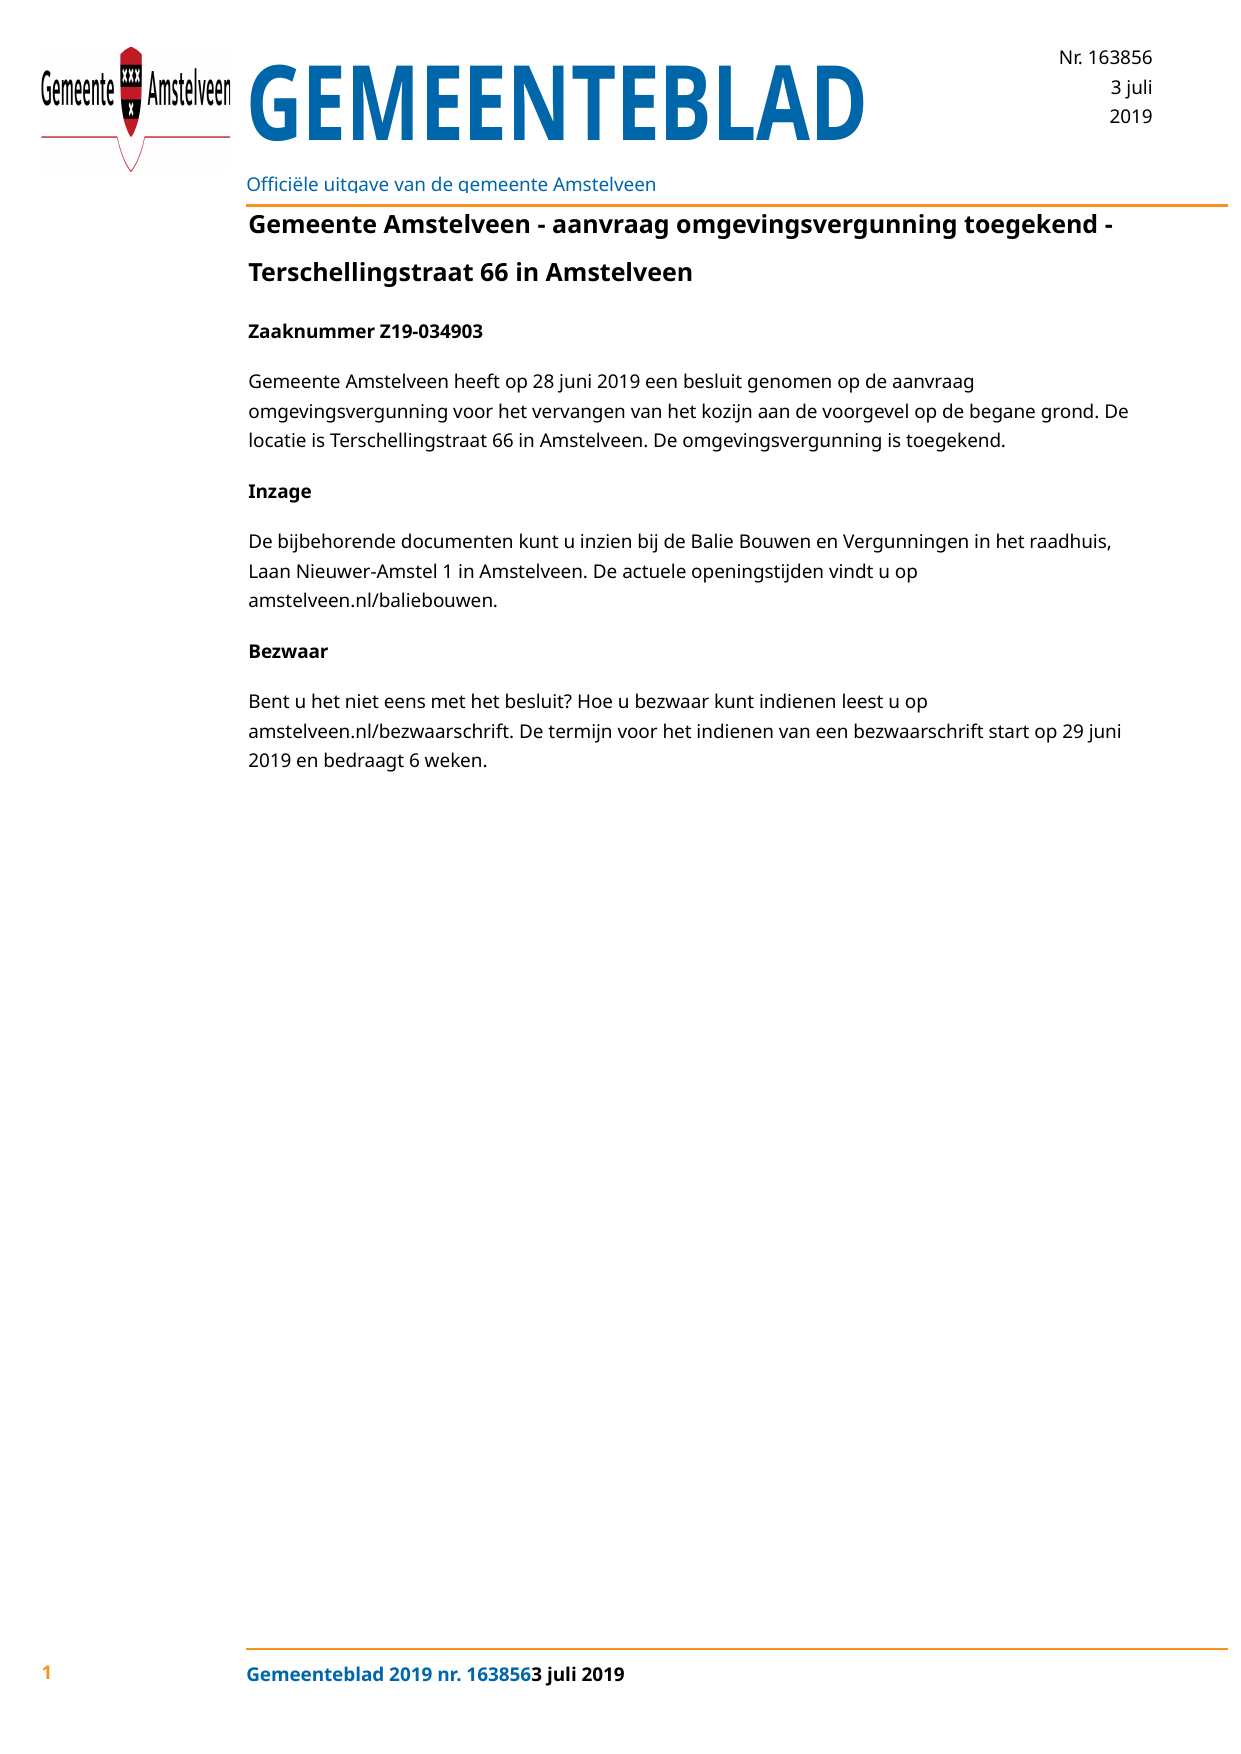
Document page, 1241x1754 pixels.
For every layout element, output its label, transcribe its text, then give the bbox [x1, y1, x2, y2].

text Gemeente Amstelveen heeft op 28 juni 2019 een besluit genomen op de aanvraag omgevingsvergunning voor het vervangen van het kozijn aan de voorgevel op de begane grond. De locatie is Terschellingstraat 66 in Amstelveen. De omgevingsvergunning is toegekend. [248, 368, 1152, 453]
text Bent u het niet eens met het besluit? Hoe u bezwaar kunt indienen leest u op amstelveen.nl/bezwaarschrift. De termijn voor het indienen van een bezwaarschrift start op 29 juni 2019 en bedraagt 6 weken. [248, 688, 1152, 773]
text Inzage [248, 478, 1152, 504]
text De bijbehorende documenten kunt u inzien bij de Balie Bouwen en Vergunningen in het raadhuis, Laan Nieuwer-Amstel 1 in Amstelveen. De actuele openingstijden vindt u op amstelveen.nl/baliebouwen. [248, 528, 1152, 613]
text Gemeente Amstelveen - aanvraag omgevingsvergunning toegekend - Terschellingstraat 66 in Amstelveen [248, 207, 1152, 288]
text Bezwaar [248, 638, 1152, 664]
picture [41, 47, 231, 172]
text Zaaknummer Z19-034903 [248, 318, 1152, 344]
